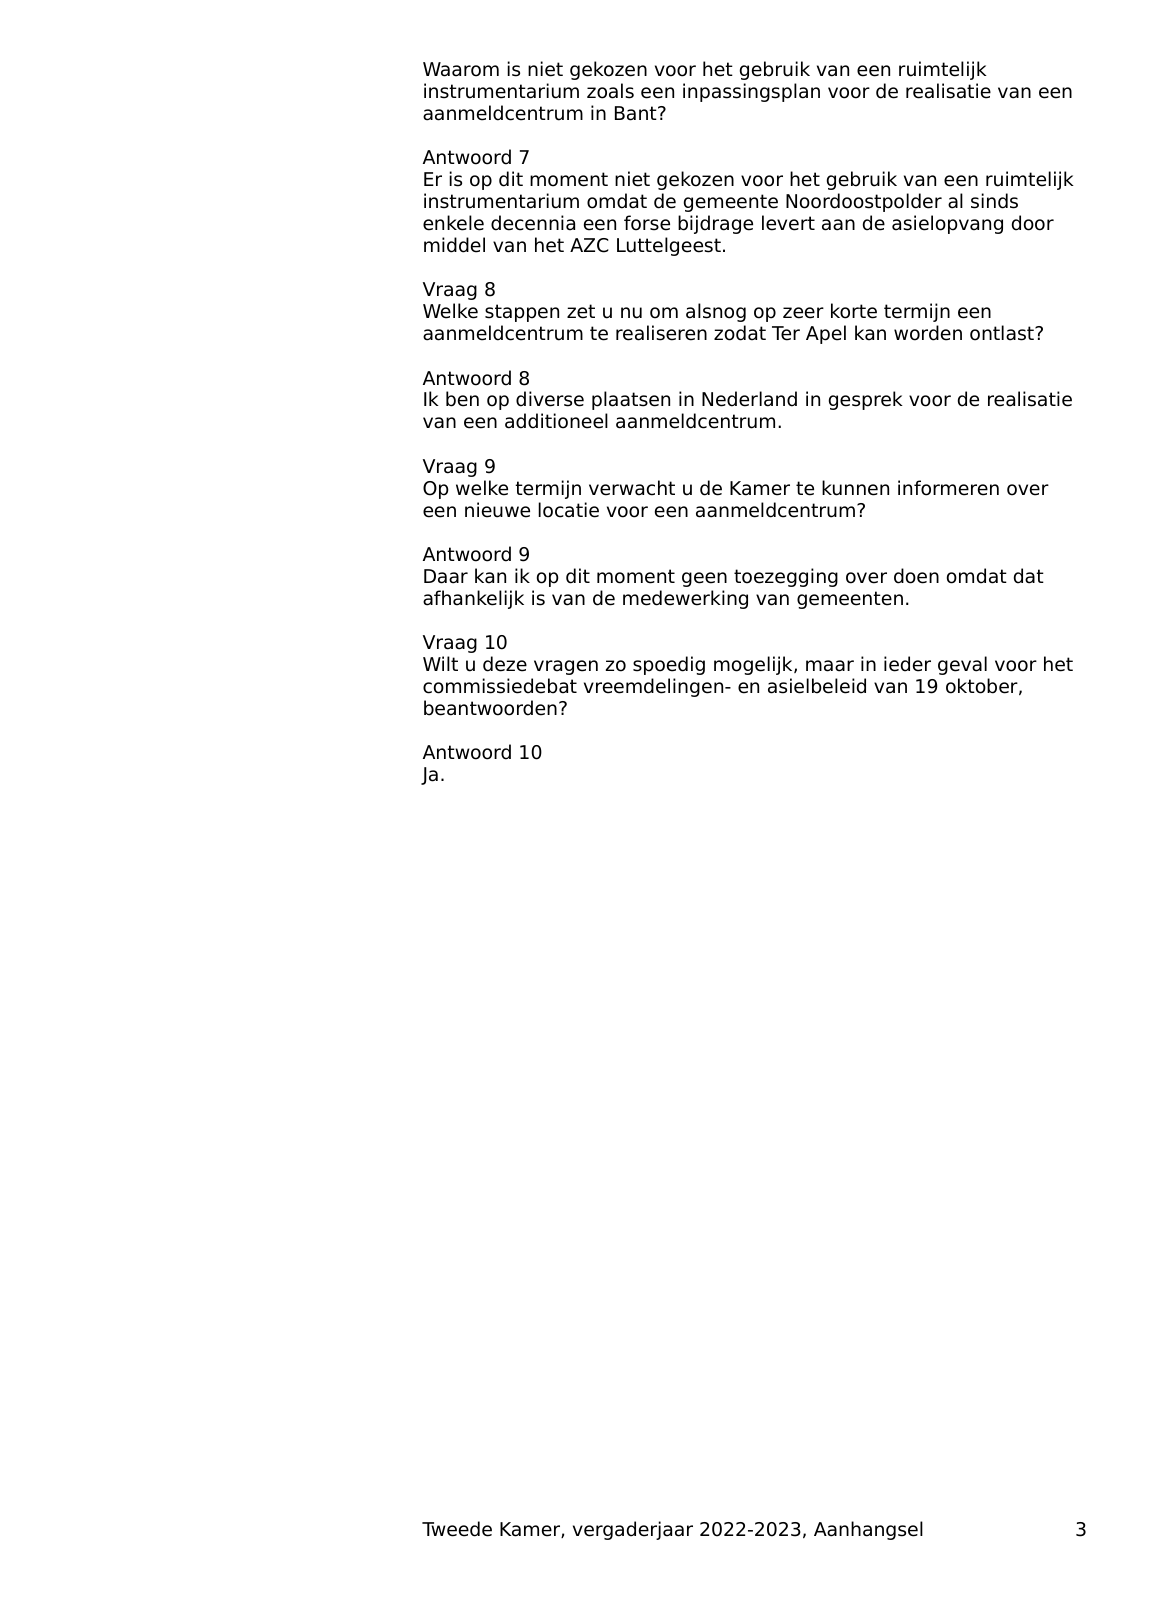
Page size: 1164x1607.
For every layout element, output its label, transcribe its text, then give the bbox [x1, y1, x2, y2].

text Antwoord 9 [422, 544, 1087, 566]
text Wilt u deze vragen zo spoedig mogelijk, maar in ieder geval voor het commissiedebat vreemdelingen- en asielbeleid van 19 oktober, beantwoorden? [422, 654, 1087, 720]
text Waarom is niet gekozen voor het gebruik van een ruimtelijk instrumentarium zoals een inpassingsplan voor de realisatie van een aanmeldcentrum in Bant? [422, 59, 1087, 125]
text Vraag 9 [422, 456, 1087, 477]
text Er is op dit moment niet gekozen voor het gebruik van een ruimtelijk instrumentarium omdat de gemeente Noordoostpolder al sinds enkele decennia een forse bijdrage levert aan de asielopvang door middel van het AZC Luttelgeest. [422, 169, 1087, 257]
text Op welke termijn verwacht u de Kamer te kunnen informeren over een nieuwe locatie voor een aanmeldcentrum? [422, 477, 1087, 521]
text Ik ben op diverse plaatsen in Nederland in gesprek voor de realisatie van een additioneel aanmeldcentrum. [422, 389, 1087, 433]
text Welke stappen zet u nu om alsnog op zeer korte termijn een aanmeldcentrum te realiseren zodat Ter Apel kan worden ontlast? [422, 301, 1087, 345]
text Daar kan ik op dit moment geen toezegging over doen omdat dat afhankelijk is van de medewerking van gemeenten. [422, 566, 1087, 609]
text Ja. [422, 764, 1087, 786]
text Antwoord 10 [422, 742, 1087, 764]
text Antwoord 7 [422, 147, 1087, 169]
text Antwoord 8 [422, 367, 1087, 389]
text Vraag 10 [422, 632, 1087, 654]
text Vraag 8 [422, 279, 1087, 301]
